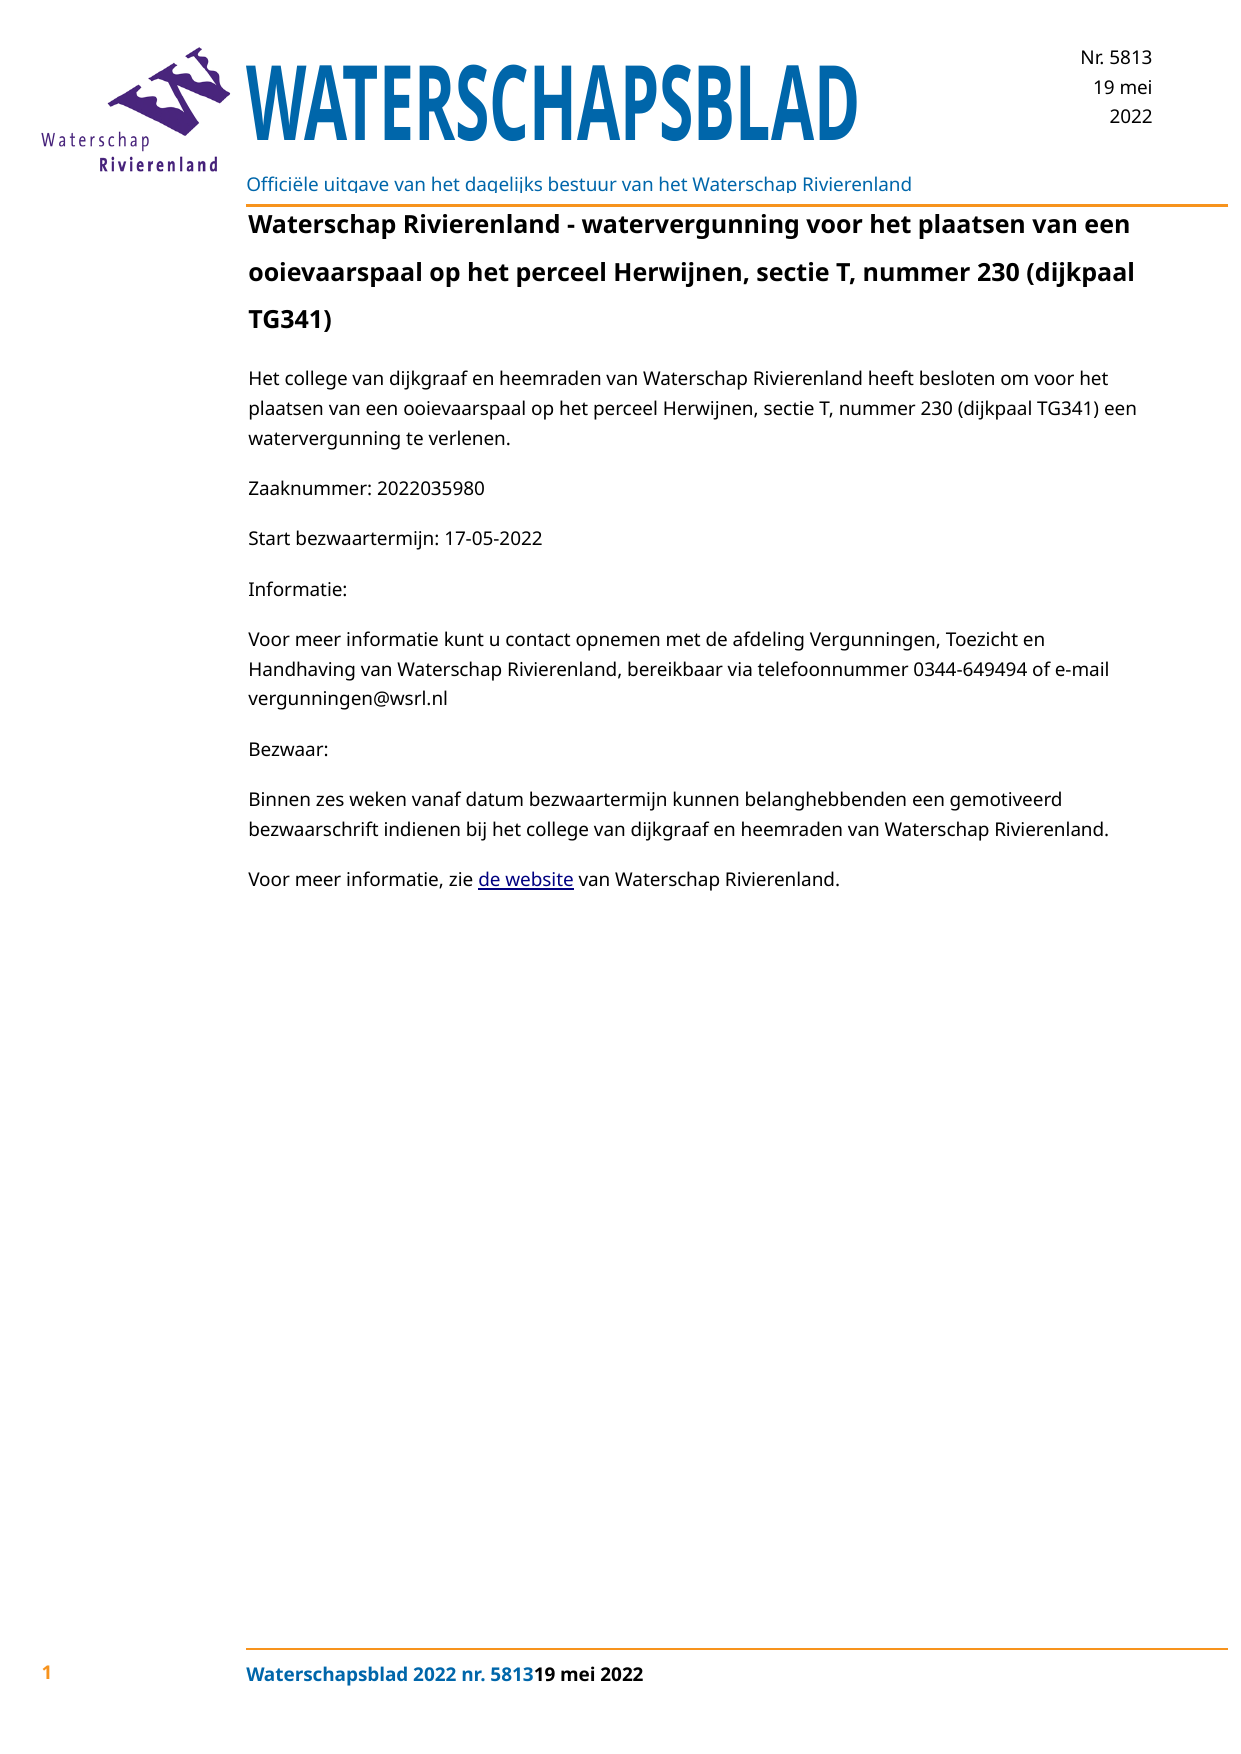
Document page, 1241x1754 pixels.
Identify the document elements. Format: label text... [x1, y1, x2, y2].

text Start bezwaartermijn: 17-05-2022 [248, 526, 1152, 551]
text Informatie: [248, 576, 1152, 602]
text Voor meer informatie, zie de website van Waterschap Rivierenland. [248, 866, 1152, 892]
text Het college van dijkgraaf en heemraden van Waterschap Rivierenland heeft besloten om voor het plaatsen van een ooievaarspaal op het perceel Herwijnen, sectie T, nummer 230 (dijkpaal TG341) een watervergunning te verlenen. [248, 366, 1152, 450]
text Waterschap Rivierenland - watervergunning voor het plaatsen van een ooievaarspaal op het perceel Herwijnen, sectie T, nummer 230 (dijkpaal TG341) [248, 207, 1152, 336]
text Binnen zes weken vanaf datum bezwaartermijn kunnen belanghebbenden een gemotiveerd bezwaarschrift indienen bij het college van dijkgraaf en heemraden van Waterschap Rivierenland. [248, 786, 1152, 842]
text Bezwaar: [248, 736, 1152, 762]
picture [41, 47, 231, 172]
text Voor meer informatie kunt u contact opnemen met de afdeling Vergunningen, Toezicht en Handhaving van Waterschap Rivierenland, bereikbaar via telefoonnummer 0344-649494 of e-mail vergunningen@wsrl.nl [248, 626, 1152, 711]
text Zaaknummer: 2022035980 [248, 475, 1152, 501]
